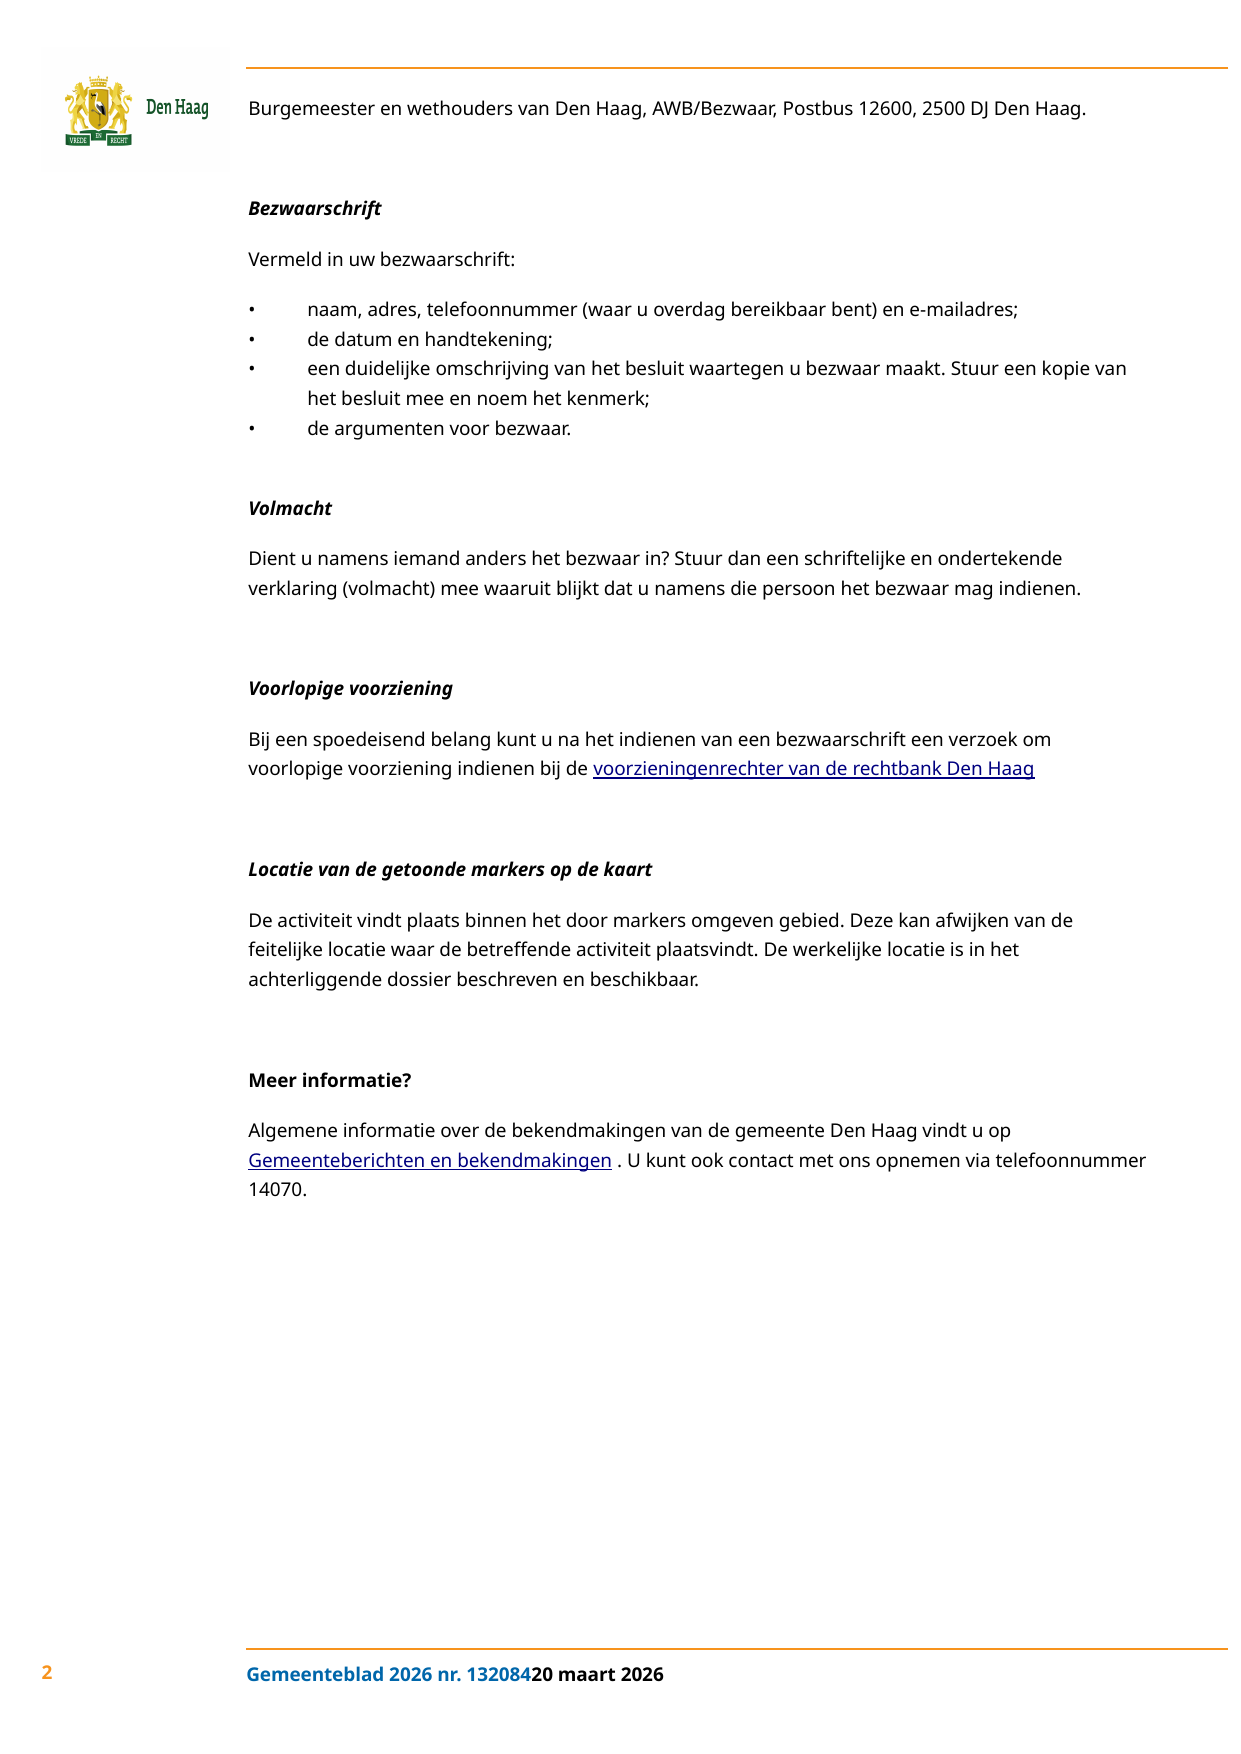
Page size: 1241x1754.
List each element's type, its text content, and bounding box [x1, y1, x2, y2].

text Voorlopige voorziening [248, 676, 1152, 701]
text Dient u namens iemand anders het bezwaar in? Stuur dan een schriftelijke en ondertekende verklaring (volmacht) mee waaruit blijkt dat u namens die persoon het bezwaar mag indienen. [248, 545, 1152, 601]
text Locatie van de getoonde markers op de kaart [248, 856, 1152, 882]
list een duidelijke omschrijving van het besluit waartegen u bezwaar maakt. Stuur een kopie van het besluit mee en noem het kenmerk; [248, 356, 1152, 411]
text De activiteit vindt plaats binnen het door markers omgeven gebied. Deze kan afwijken van de feitelijke locatie waar de betreffende activiteit plaatsvindt. De werkelijke locatie is in het achterliggende dossier beschreven en beschikbaar. [248, 907, 1152, 992]
text Meer informatie? [248, 1067, 1152, 1093]
text Bij een spoedeisend belang kunt u na het indienen van een bezwaarschrift een verzoek om voorlopige voorziening indienen bij de voorzieningenrechter van de rechtbank Den Haag [248, 726, 1152, 781]
text Volmacht [248, 495, 1152, 521]
text Vermeld in uw bezwaarschrift: [248, 246, 1152, 272]
list naam, adres, telefoonnummer (waar u overdag bereikbaar bent) en e-mailadres; [248, 296, 1152, 322]
text Bezwaarschrift [248, 196, 1152, 221]
picture [41, 47, 231, 172]
list de datum en handtekening; [248, 326, 1152, 352]
list de argumenten voor bezwaar. [248, 415, 1152, 441]
text Burgemeester en wethouders van Den Haag, AWB/Bezwaar, Postbus 12600, 2500 DJ Den Haag. [248, 95, 1152, 121]
text Algemene informatie over de bekendmakingen van de gemeente Den Haag vindt u op Gemeenteberichten en bekendmakingen . U kunt ook contact met ons opnemen via telefoonnummer 14070. [248, 1117, 1152, 1202]
